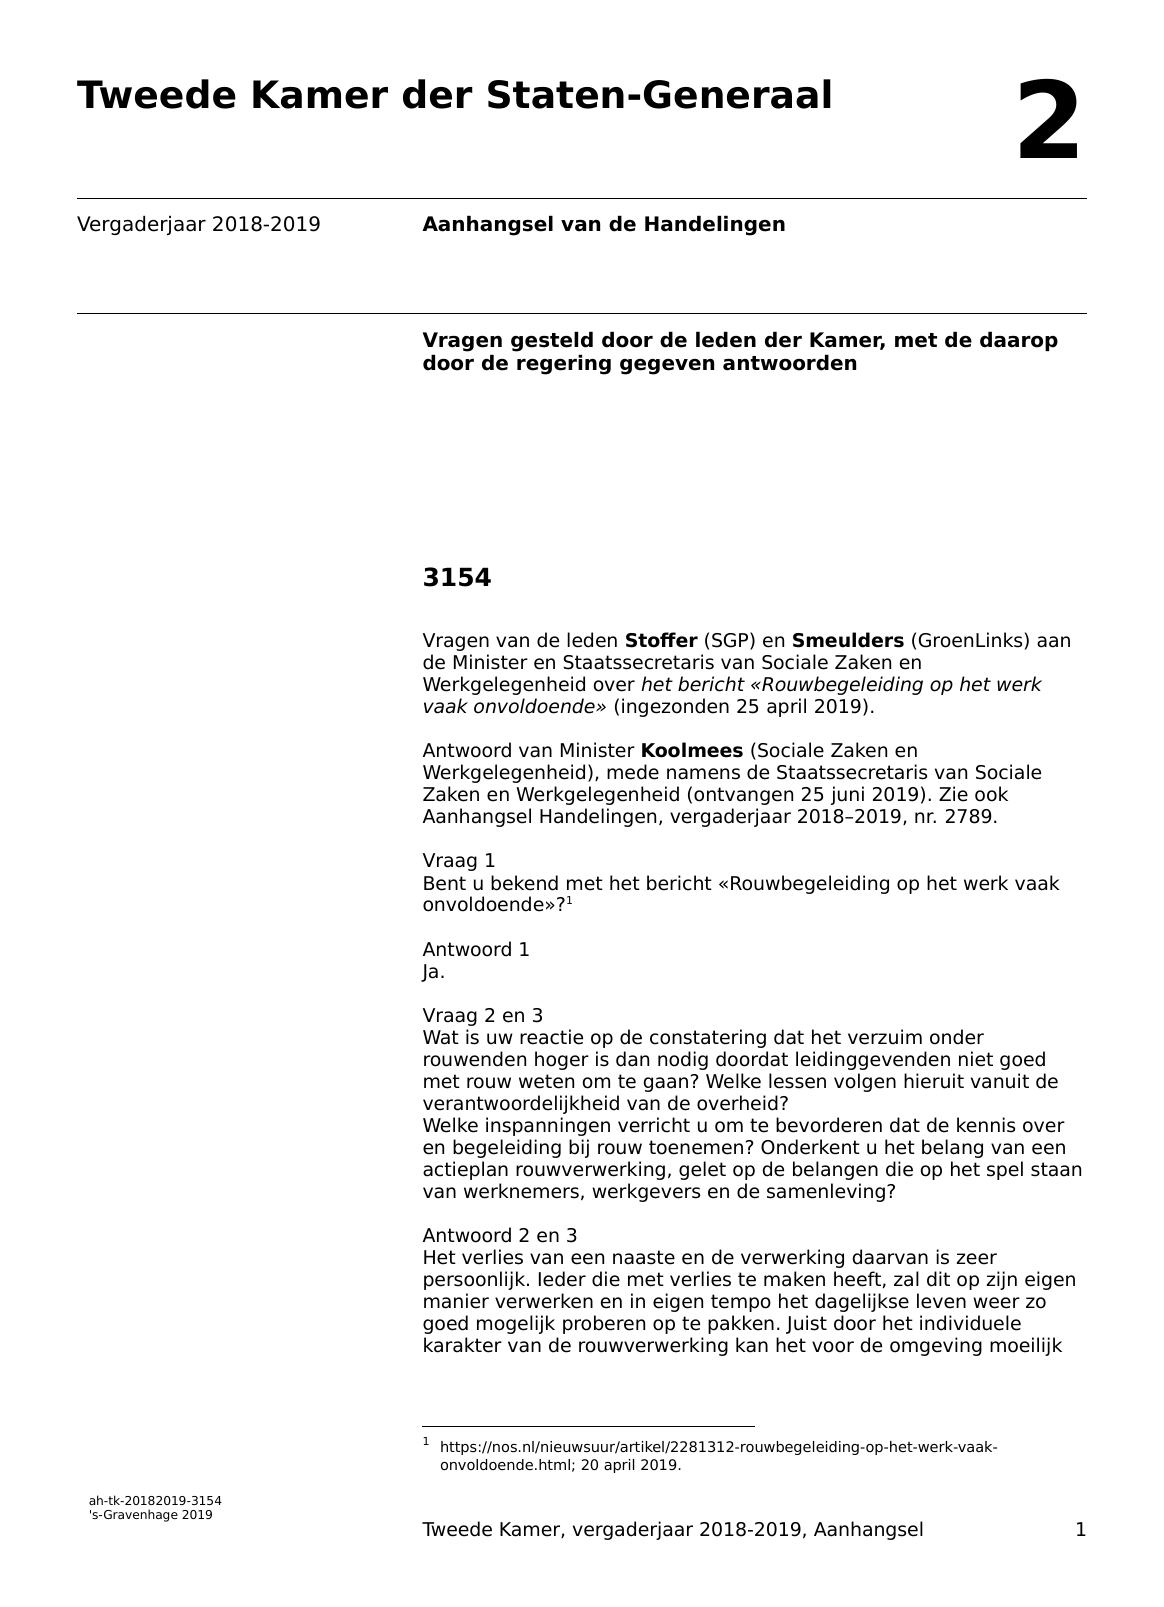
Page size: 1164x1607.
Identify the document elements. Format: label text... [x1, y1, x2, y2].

text Vragen van de leden Stoffer (SGP) en Smeulders (GroenLinks) aan de Minister en Staatssecretaris van Sociale Zaken en Werkgelegenheid over het bericht «Rouwbegeleiding op het werk vaak onvoldoende» (ingezonden 25 april 2019). [422, 630, 1087, 718]
text Ja. [422, 961, 1087, 982]
text Vraag 1 [422, 850, 1087, 872]
text Antwoord van Minister Koolmees (Sociale Zaken en Werkgelegenheid), mede namens de Staatssecretaris van Sociale Zaken en Werkgelegenheid (ontvangen 25 juni 2019). Zie ook Aanhangsel Handelingen, vergaderjaar 2018–2019, nr. 2789. [422, 740, 1087, 828]
table_cell [77, 314, 422, 375]
text Antwoord 1 [422, 938, 1087, 961]
text Wat is uw reactie op de constatering dat het verzuim onder rouwenden hoger is dan nodig doordat leidinggevenden niet goed met rouw weten om te gaan? Welke lessen volgen hieruit vanuit de verantwoordelijkheid van de overheid? [422, 1027, 1087, 1114]
text 3154 [422, 563, 1087, 592]
table_cell Vergaderjaar 2018-2019 [77, 199, 422, 313]
table_header 2 [886, 59, 1087, 198]
text Bent u bekend met het bericht «Rouwbegeleiding op het werk vaak onvoldoende»? [422, 872, 1087, 916]
text Het verlies van een naaste en de verwerking daarvan is zeer persoonlijk. Ieder die met verlies te maken heeft, zal dit op zijn eigen manier verwerken en in eigen tempo het dagelijkse leven weer zo goed mogelijk proberen op te pakken. Juist door het individuele karakter van de rouwverwerking kan het voor de omgeving moeilijk [422, 1247, 1087, 1357]
text ah-tk-20182019-3154 [88, 1494, 323, 1508]
text https://nos.nl/nieuwsuur/artikel/2281312-rouwbegeleiding-op-het-werk-vaak-onvoldoende.html; 20 april 2019. [422, 1435, 1087, 1474]
text Antwoord 2 en 3 [422, 1225, 1087, 1247]
text Vraag 2 en 3 [422, 1005, 1087, 1027]
text 's-Gravenhage 2019 [88, 1508, 323, 1522]
table_cell Aanhangsel van de Handelingen [422, 199, 1087, 313]
table_cell Vragen gesteld door de leden der Kamer, met de daarop door de regering gegeven antwoorden [422, 314, 1087, 375]
table_header Tweede Kamer der Staten-Generaal [77, 59, 886, 198]
text Welke inspanningen verricht u om te bevorderen dat de kennis over en begeleiding bij rouw toenemen? Onderkent u het belang van een actieplan rouwverwerking, gelet op de belangen die op het spel staan van werknemers, werkgevers en de samenleving? [422, 1114, 1087, 1202]
